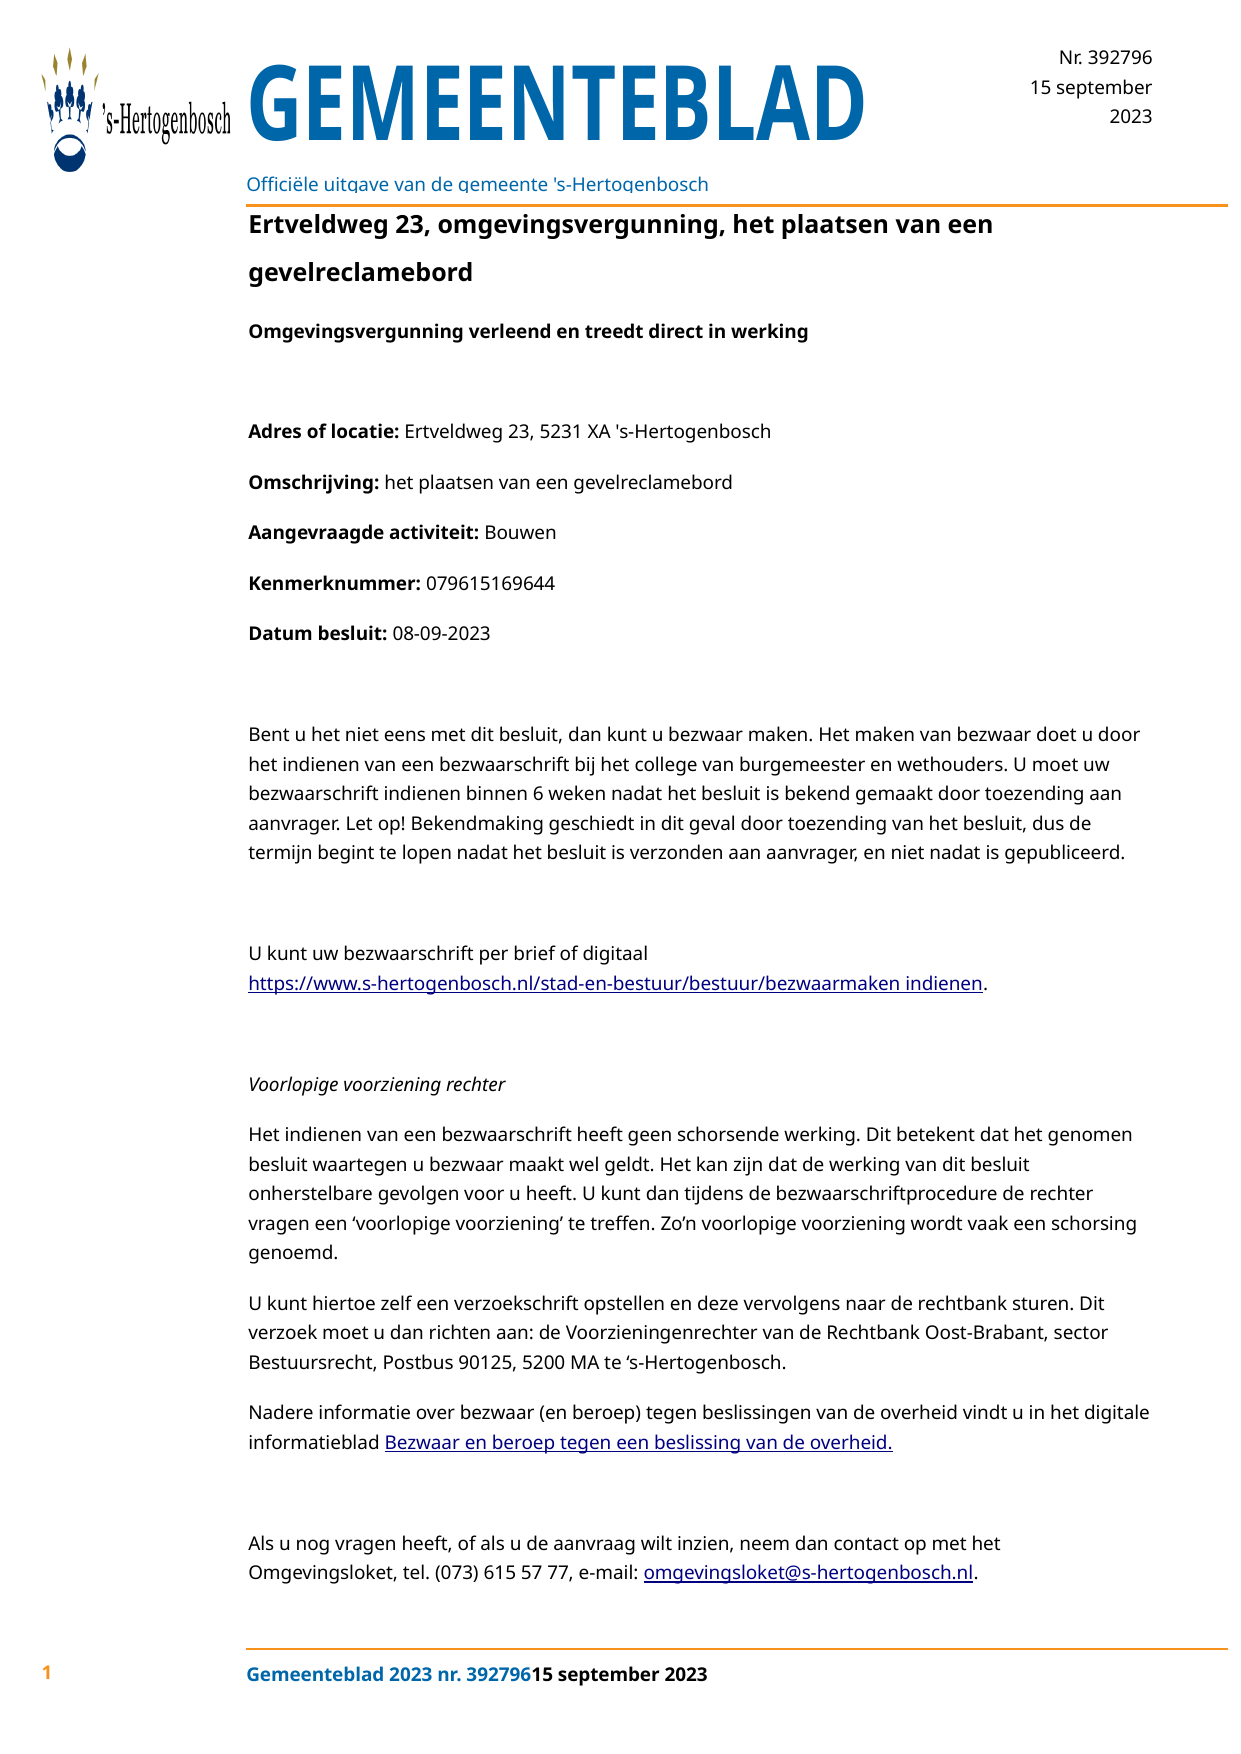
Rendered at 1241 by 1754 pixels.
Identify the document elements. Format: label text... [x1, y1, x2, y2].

text Adres of locatie: Ertveldweg 23, 5231 XA 's-Hertogenbosch [248, 419, 1152, 444]
text Kenmerknummer: 079615169644 [248, 570, 1152, 596]
text U kunt uw bezwaarschrift per brief of digitaal https://www.s-hertogenbosch.nl/stad-en-bestuur/bestuur/bezwaarmaken indienen. [248, 940, 1152, 996]
text Voorlopige voorziening rechter [248, 1071, 1152, 1097]
text Datum besluit: 08-09-2023 [248, 620, 1152, 646]
text Als u nog vragen heeft, of als u de aanvraag wilt inzien, neem dan contact op met het Omgevingsloket, tel. (073) 615 57 77, e-mail: omgevingsloket@s-hertogenbosch.nl. [248, 1530, 1152, 1585]
text Aangevraagde activiteit: Bouwen [248, 519, 1152, 545]
picture [41, 47, 231, 172]
text Nadere informatie over bezwaar (en beroep) tegen beslissingen van de overheid vindt u in het digitale informatieblad Bezwaar en beroep tegen een beslissing van de overheid. [248, 1399, 1152, 1455]
text Het indienen van een bezwaarschrift heeft geen schorsende werking. Dit betekent dat het genomen besluit waartegen u bezwaar maakt wel geldt. Het kan zijn dat de werking van dit besluit onherstelbare gevolgen voor u heeft. U kunt dan tijdens de bezwaarschriftprocedure de rechter vragen een ‘voorlopige voorziening’ te treffen. Zo’n voorlopige voorziening wordt vaak een schorsing genoemd. [248, 1121, 1152, 1265]
text U kunt hiertoe zelf een verzoekschrift opstellen en deze vervolgens naar de rechtbank sturen. Dit verzoek moet u dan richten aan: de Voorzieningenrechter van de Rechtbank Oost-Brabant, sector Bestuursrecht, Postbus 90125, 5200 MA te ‘s-Hertogenbosch. [248, 1290, 1152, 1375]
text Omgevingsvergunning verleend en treedt direct in werking [248, 318, 1152, 344]
text Ertveldweg 23, omgevingsvergunning, het plaatsen van een gevelreclamebord [248, 207, 1152, 288]
text Bent u het niet eens met dit besluit, dan kunt u bezwaar maken. Het maken van bezwaar doet u door het indienen van een bezwaarschrift bij het college van burgemeester en wethouders. U moet uw bezwaarschrift indienen binnen 6 weken nadat het besluit is bekend gemaakt door toezending aan aanvrager. Let op! Bekendmaking geschiedt in dit geval door toezending van het besluit, dus de termijn begint te lopen nadat het besluit is verzonden aan aanvrager, en niet nadat is gepubliceerd. [248, 721, 1152, 865]
text Omschrijving: het plaatsen van een gevelreclamebord [248, 469, 1152, 495]
